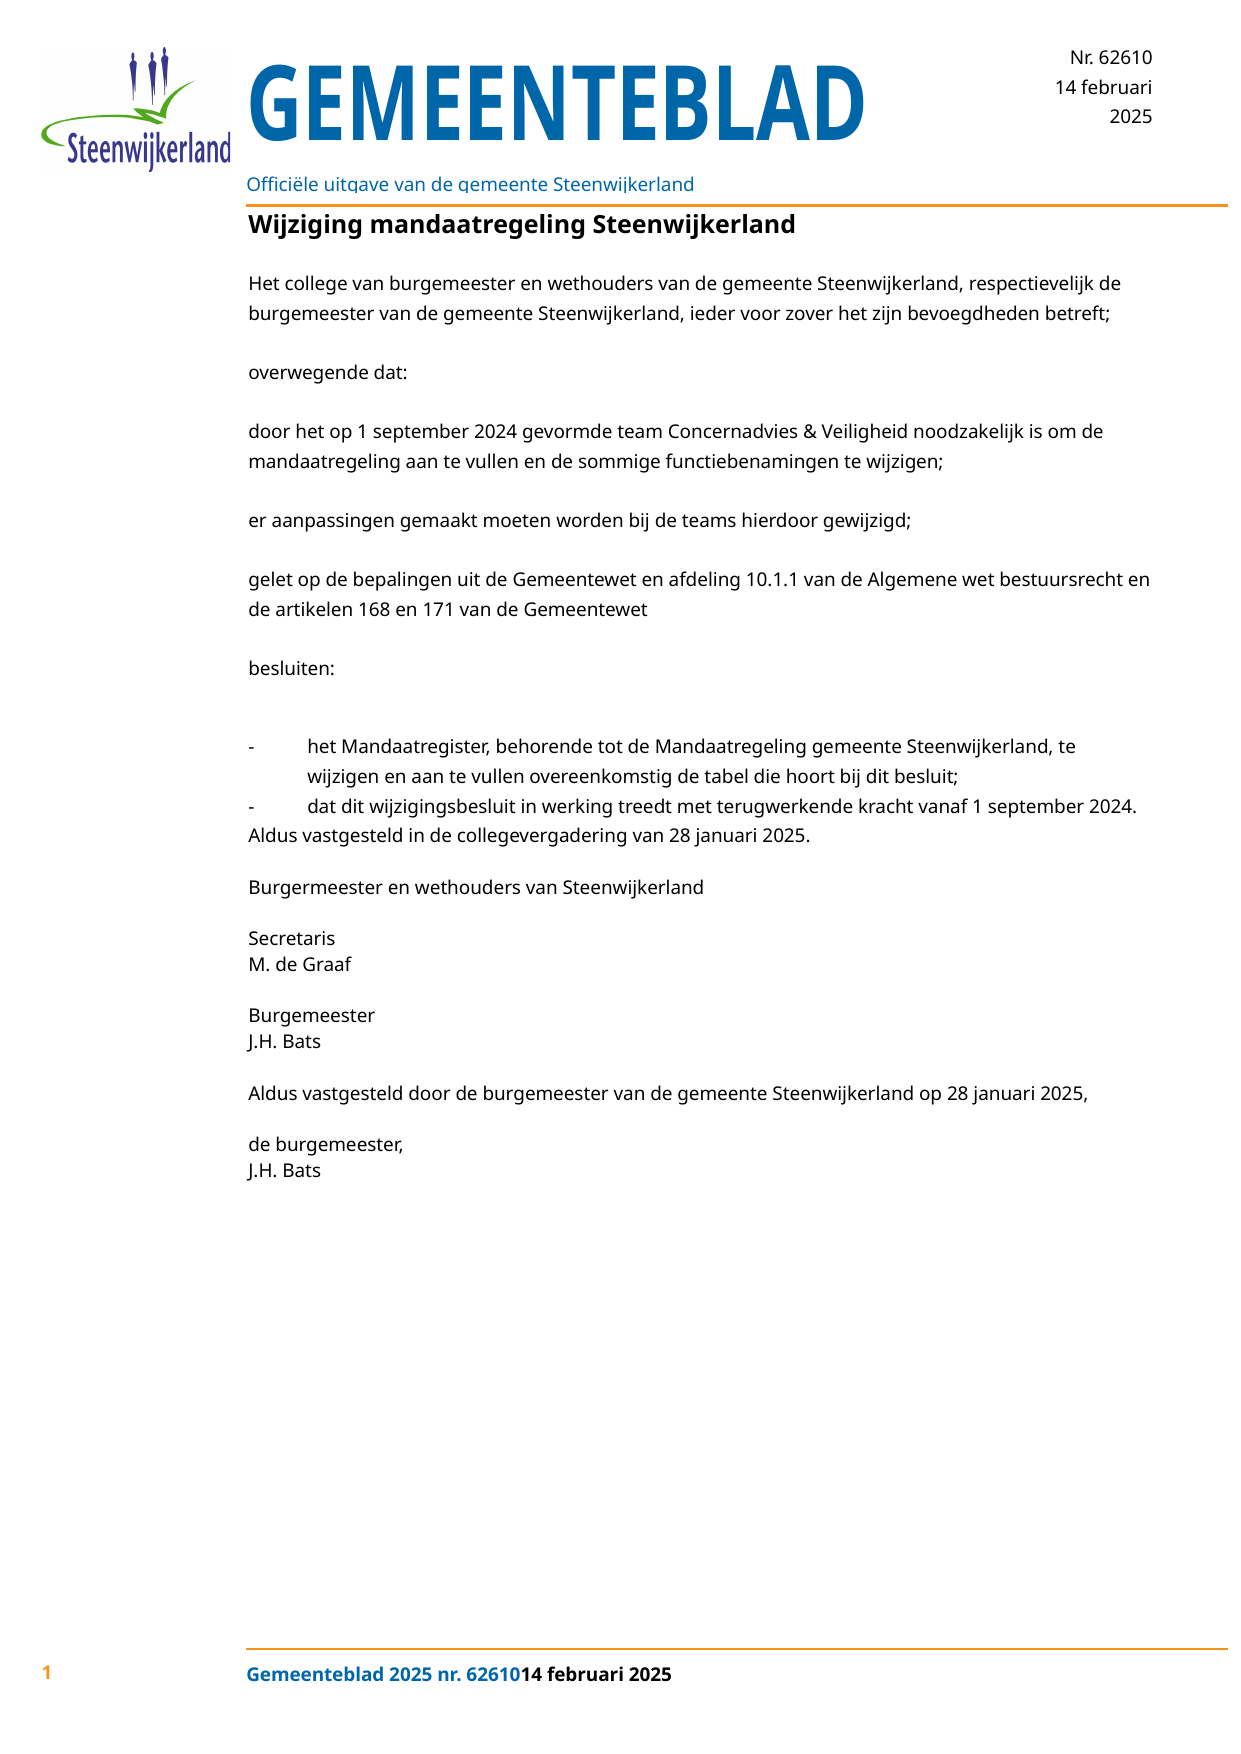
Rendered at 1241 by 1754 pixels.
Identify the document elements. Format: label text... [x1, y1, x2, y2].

text Wijziging mandaatregeling Steenwijkerland [248, 207, 1152, 241]
text Burgermeester en wethouders van Steenwijkerland [248, 874, 1152, 900]
list het Mandaatregister, behorende tot de Mandaatregeling gemeente Steenwijkerland, te wijzigen en aan te vullen overeenkomstig de tabel die hoort bij dit besluit; [248, 734, 1152, 789]
text J.H. Bats [248, 1157, 1152, 1183]
text overwegende dat: [248, 359, 1152, 385]
text Burgemeester [248, 1003, 1152, 1028]
text de burgemeester, [248, 1131, 1152, 1157]
text Aldus vastgesteld door de burgemeester van de gemeente Steenwijkerland op 28 januari 2025, [248, 1080, 1152, 1106]
text Secretaris [248, 925, 1152, 951]
picture [41, 47, 231, 172]
text Het college van burgemeester en wethouders van de gemeente Steenwijkerland, respectievelijk de burgemeester van de gemeente Steenwijkerland, ieder voor zover het zijn bevoegdheden betreft; [248, 270, 1152, 326]
text gelet op de bepalingen uit de Gemeentewet en afdeling 10.1.1 van de Algemene wet bestuursrecht en de artikelen 168 en 171 van de Gemeentewet [248, 566, 1152, 621]
text Aldus vastgesteld in de collegevergadering van 28 januari 2025. [248, 822, 1152, 848]
text besluiten: [248, 655, 1152, 681]
list dat dit wijzigingsbesluit in werking treedt met terugwerkende kracht vanaf 1 september 2024. [248, 793, 1152, 819]
text J.H. Bats [248, 1028, 1152, 1054]
text er aanpassingen gemaakt moeten worden bij de teams hierdoor gewijzigd; [248, 507, 1152, 533]
text door het op 1 september 2024 gevormde team Concernadvies & Veiligheid noodzakelijk is om de mandaatregeling aan te vullen en de sommige functiebenamingen te wijzigen; [248, 418, 1152, 473]
text M. de Graaf [248, 951, 1152, 977]
